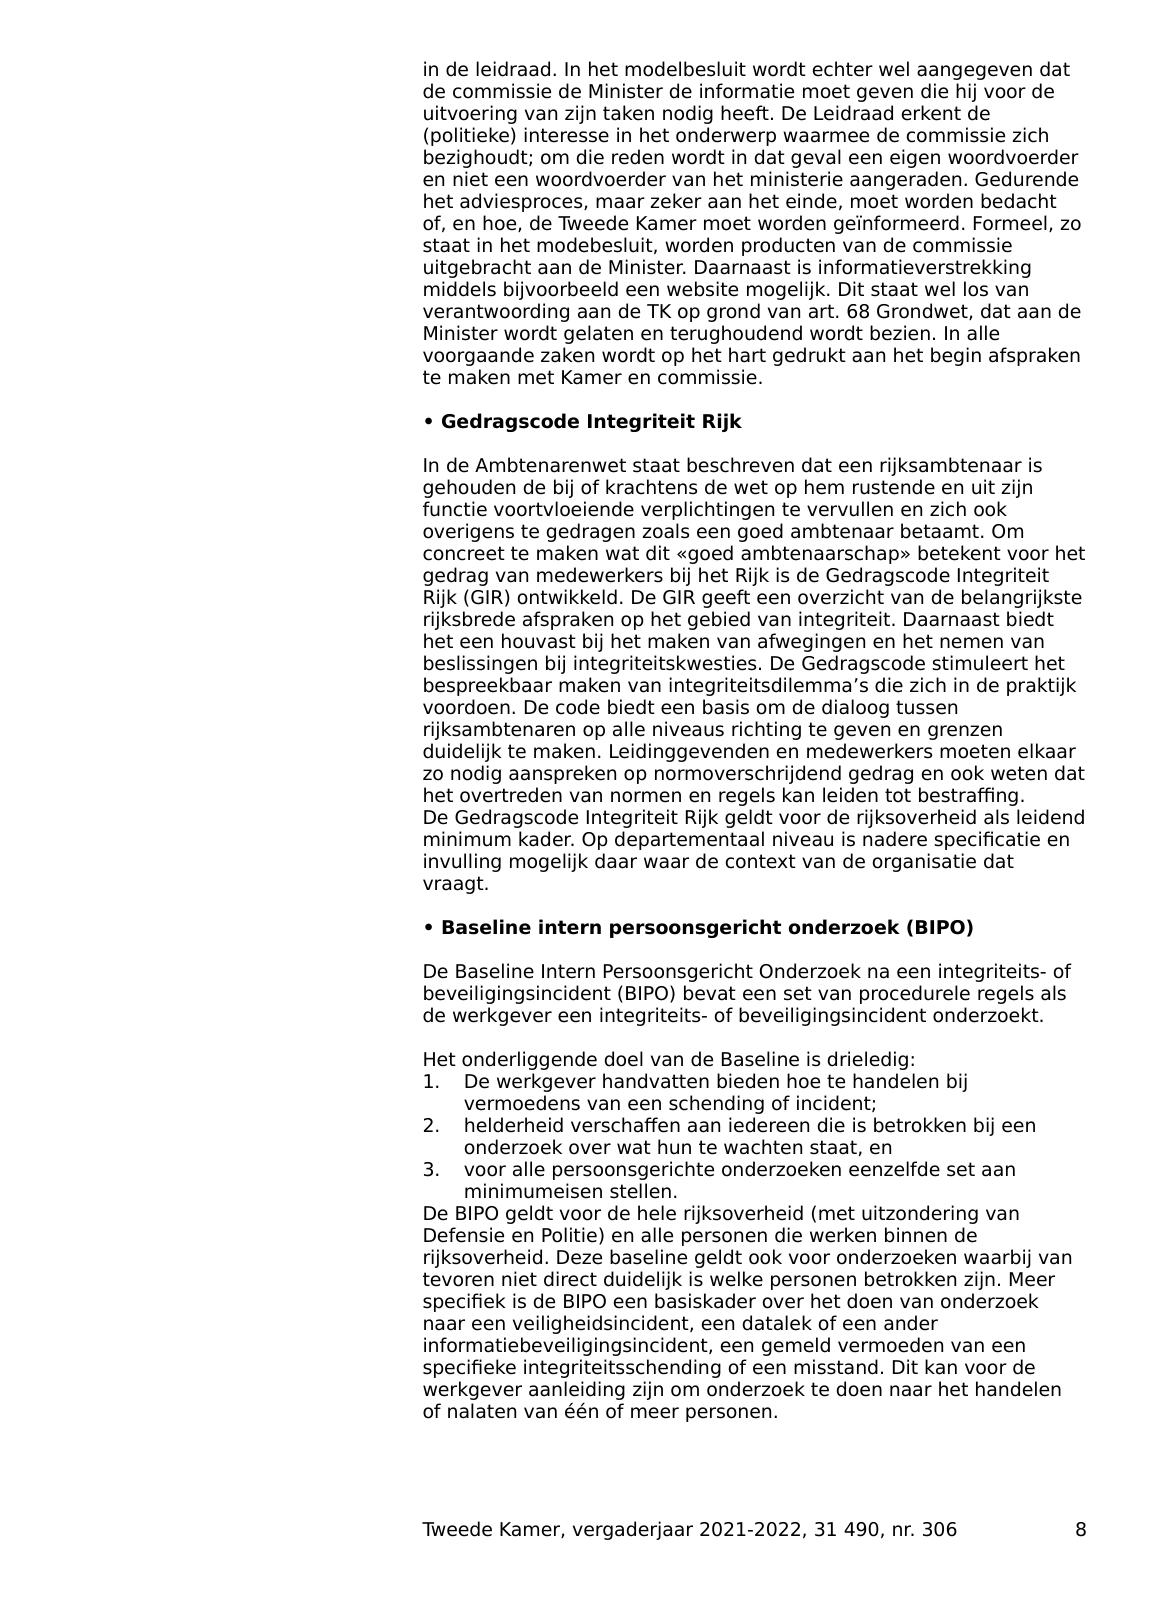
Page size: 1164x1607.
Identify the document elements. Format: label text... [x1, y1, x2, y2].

text De BIPO geldt voor de hele rijksoverheid (met uitzondering van Defensie en Politie) en alle personen die werken binnen de rijksoverheid. Deze baseline geldt ook voor onderzoeken waarbij van tevoren niet direct duidelijk is welke personen betrokken zijn. Meer specifiek is de BIPO een basiskader over het doen van onderzoek naar een veiligheidsincident, een datalek of een ander informatiebeveiligingsincident, een gemeld vermoeden van een specifieke integriteitsschending of een misstand. Dit kan voor de werkgever aanleiding zijn om onderzoek te doen naar het handelen of nalaten van één of meer personen. [422, 1203, 1087, 1423]
text In de Ambtenarenwet staat beschreven dat een rijksambtenaar is gehouden de bij of krachtens de wet op hem rustende en uit zijn functie voortvloeiende verplichtingen te vervullen en zich ook overigens te gedragen zoals een goed ambtenaar betaamt. Om concreet te maken wat dit «goed ambtenaarschap» betekent voor het gedrag van medewerkers bij het Rijk is de Gedragscode Integriteit Rijk (GIR) ontwikkeld. De GIR geeft een overzicht van de belangrijkste rijksbrede afspraken op het gebied van integriteit. Daarnaast biedt het een houvast bij het maken van afwegingen en het nemen van beslissingen bij integriteitskwesties. De Gedragscode stimuleert het bespreekbaar maken van integriteitsdilemma’s die zich in de praktijk voordoen. De code biedt een basis om de dialoog tussen rijksambtenaren op alle niveaus richting te geven en grenzen duidelijk te maken. Leidinggevenden en medewerkers moeten elkaar zo nodig aanspreken op normoverschrijdend gedrag en ook weten dat het overtreden van normen en regels kan leiden tot bestraffing. [422, 455, 1087, 807]
subtitle • Gedragscode Integriteit Rijk [422, 411, 1087, 433]
text De Gedragscode Integriteit Rijk geldt voor de rijksoverheid als leidend minimum kader. Op departementaal niveau is nadere specificatie en invulling mogelijk daar waar de context van de organisatie dat vraagt. [422, 807, 1087, 895]
text 1. De werkgever handvatten bieden hoe te handelen bij vermoedens van een schending of incident; [422, 1071, 1087, 1115]
text De Baseline Intern Persoonsgericht Onderzoek na een integriteits- of beveiligingsincident (BIPO) bevat een set van procedurele regels als de werkgever een integriteits- of beveiligingsincident onderzoekt. [422, 961, 1087, 1027]
subtitle • Baseline intern persoonsgericht onderzoek (BIPO) [422, 917, 1087, 939]
text 2. helderheid verschaffen aan iedereen die is betrokken bij een onderzoek over wat hun te wachten staat, en [422, 1115, 1087, 1159]
text 3. voor alle persoonsgerichte onderzoeken eenzelfde set aan minimumeisen stellen. [422, 1159, 1087, 1203]
text in de leidraad. In het modelbesluit wordt echter wel aangegeven dat de commissie de Minister de informatie moet geven die hij voor de uitvoering van zijn taken nodig heeft. De Leidraad erkent de (politieke) interesse in het onderwerp waarmee de commissie zich bezighoudt; om die reden wordt in dat geval een eigen woordvoerder en niet een woordvoerder van het ministerie aangeraden. Gedurende het adviesproces, maar zeker aan het einde, moet worden bedacht of, en hoe, de Tweede Kamer moet worden geïnformeerd. Formeel, zo staat in het modebesluit, worden producten van de commissie uitgebracht aan de Minister. Daarnaast is informatieverstrekking middels bijvoorbeeld een website mogelijk. Dit staat wel los van verantwoording aan de TK op grond van art. 68 Grondwet, dat aan de Minister wordt gelaten en terughoudend wordt bezien. In alle voorgaande zaken wordt op het hart gedrukt aan het begin afspraken te maken met Kamer en commissie. [422, 59, 1087, 389]
text Het onderliggende doel van de Baseline is drieledig: [422, 1049, 1087, 1071]
